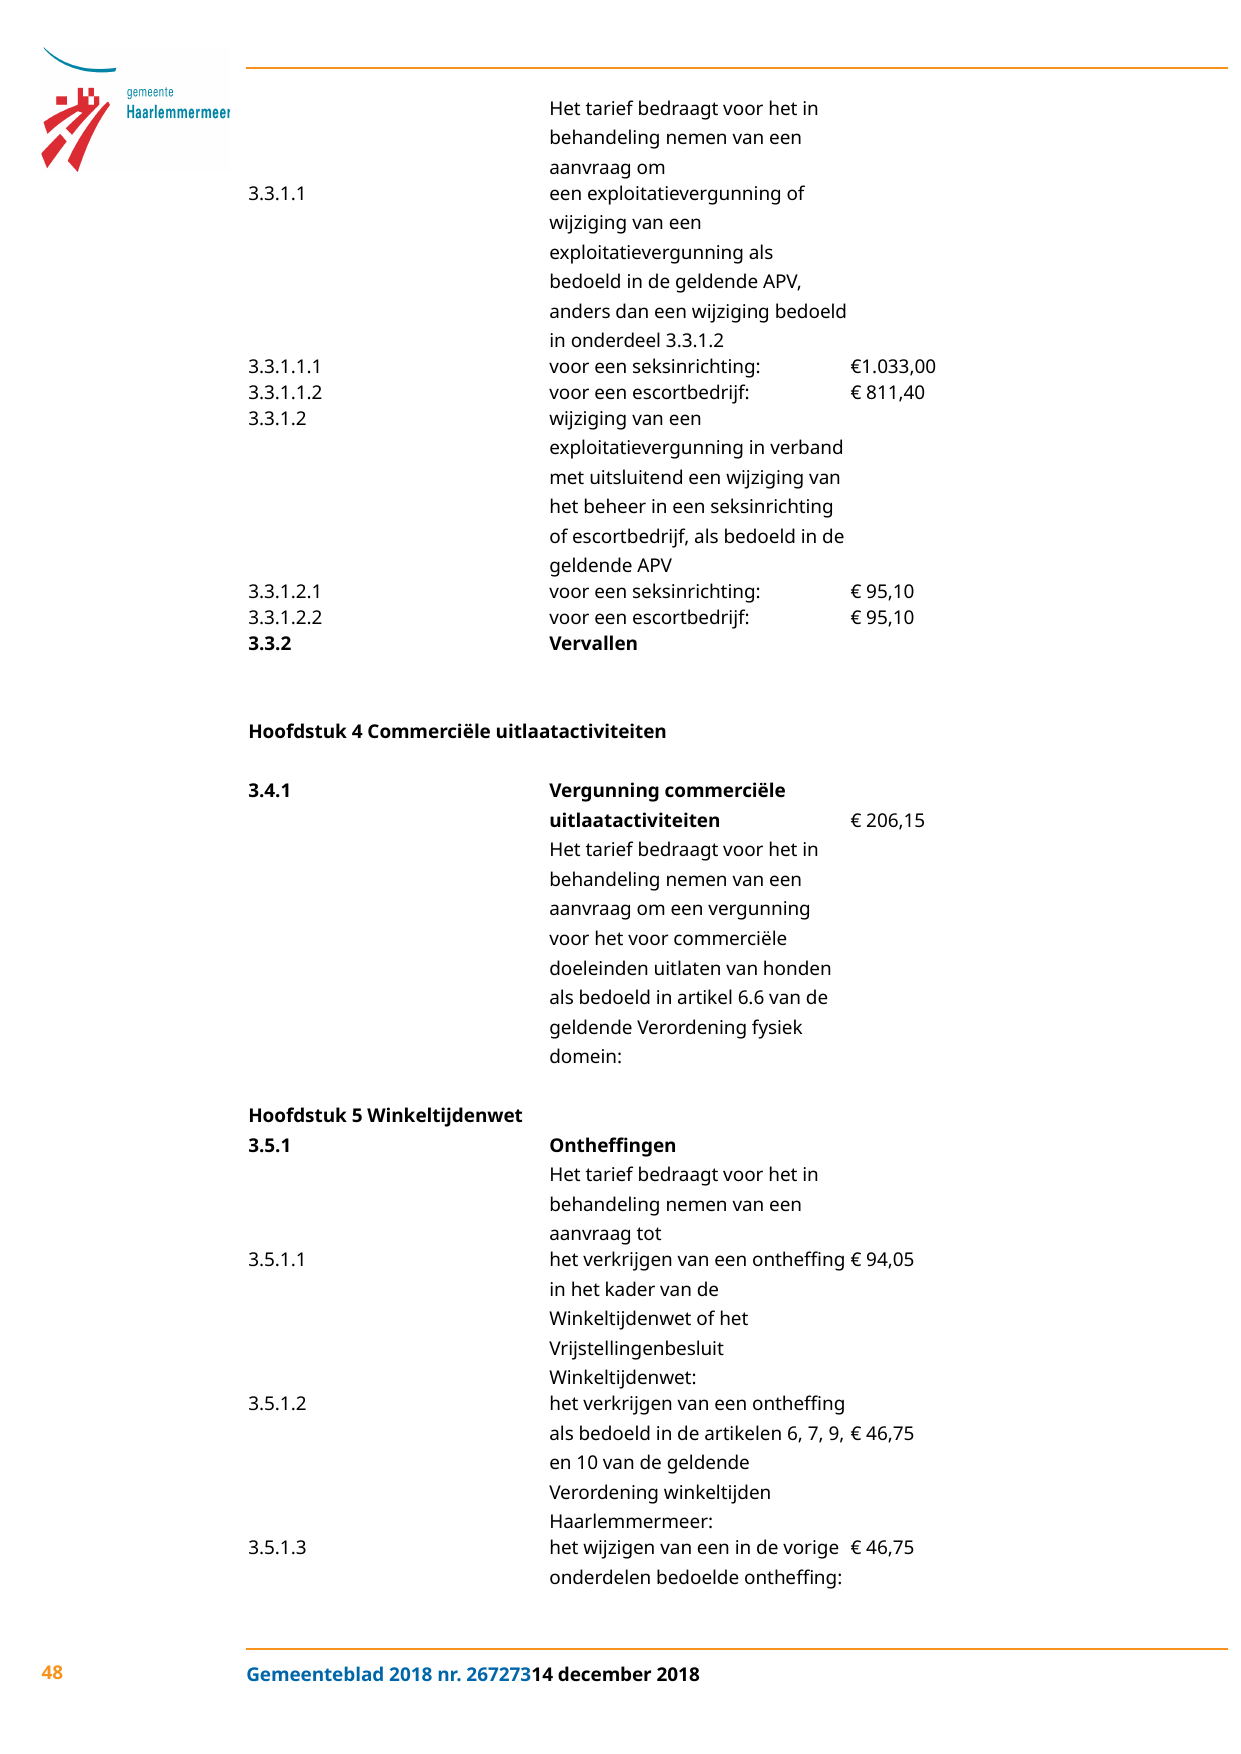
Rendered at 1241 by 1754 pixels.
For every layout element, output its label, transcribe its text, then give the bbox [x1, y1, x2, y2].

text Hoofdstuk 4 Commerciële uitlaatactiviteiten [248, 718, 1152, 744]
table_cell €1.033,00 [850, 353, 1152, 379]
table_cell 3.3.1.2.1 [248, 579, 549, 604]
table_cell wijziging van een exploitatievergunning in verband met uitsluitend een wijziging van het beheer in een seksinrichting of escortbedrijf, als bedoeld in de geldende APV [549, 405, 850, 578]
table_cell [850, 180, 1152, 353]
table_cell voor een escortbedrijf: [549, 604, 850, 630]
table_cell voor een seksinrichting: [549, 579, 850, 604]
table_cell het wijzigen van een in de vorige onderdelen bedoelde ontheffing: [549, 1534, 850, 1590]
table_cell 3.3.1.1.1 [248, 353, 549, 379]
table_cell 3.3.1.1.2 [248, 379, 549, 405]
table_header [248, 95, 549, 180]
table_header Het tarief bedraagt voor het in behandeling nemen van een aanvraag om [549, 95, 850, 180]
table_cell voor een escortbedrijf: [549, 379, 850, 405]
table_cell voor een seksinrichting: [549, 353, 850, 379]
table_cell Vervallen [549, 630, 1152, 685]
table_header [850, 95, 1152, 180]
table_cell € 811,40 [850, 379, 1152, 405]
table_header € 206,15 [850, 777, 1152, 1069]
table_cell 3.3.2 [248, 630, 549, 685]
table_cell € 46,75 [850, 1390, 1152, 1534]
table_cell het verkrijgen van een ontheffing als bedoeld in de artikelen 6, 7, 9, en 10 van de geldende Verordening winkeltijden Haarlemmermeer: [549, 1390, 850, 1534]
table_cell een exploitatievergunning of wijziging van een exploitatievergunning als bedoeld in de geldende APV, anders dan een wijziging bedoeld in onderdeel 3.3.1.2 [549, 180, 850, 353]
table_cell 3.3.1.2.2 [248, 604, 549, 630]
table_cell € 95,10 [850, 579, 1152, 604]
picture [41, 47, 231, 172]
table_cell € 46,75 [850, 1534, 1152, 1590]
table_header Vergunning commerciële uitlaatactiviteiten Het tarief bedraagt voor het in behandeling nemen van een aanvraag om een vergunning voor het voor commerciële doeleinden uitlaten van honden als bedoeld in artikel 6.6 van de geldende Verordening fysiek domein: [549, 777, 850, 1069]
table_header [850, 1132, 1152, 1246]
table_cell [850, 405, 1152, 578]
table_cell € 95,10 [850, 604, 1152, 630]
table_cell 3.3.1.2 [248, 405, 549, 578]
table_cell 3.3.1.1 [248, 180, 549, 353]
text Hoofdstuk 5 Winkeltijdenwet [248, 1102, 1152, 1128]
table_header Ontheffingen Het tarief bedraagt voor het in behandeling nemen van een aanvraag tot [549, 1132, 850, 1246]
table_header 3.4.1 [248, 777, 549, 1069]
table_cell € 94,05 [850, 1246, 1152, 1390]
table_header 3.5.1 [248, 1132, 549, 1246]
table_cell 3.5.1.2 [248, 1390, 549, 1534]
table_cell 3.5.1.1 [248, 1246, 549, 1390]
table_cell het verkrijgen van een ontheffing in het kader van de Winkeltijdenwet of het Vrijstellingenbesluit Winkeltijdenwet: [549, 1246, 850, 1390]
table_cell 3.5.1.3 [248, 1534, 549, 1590]
